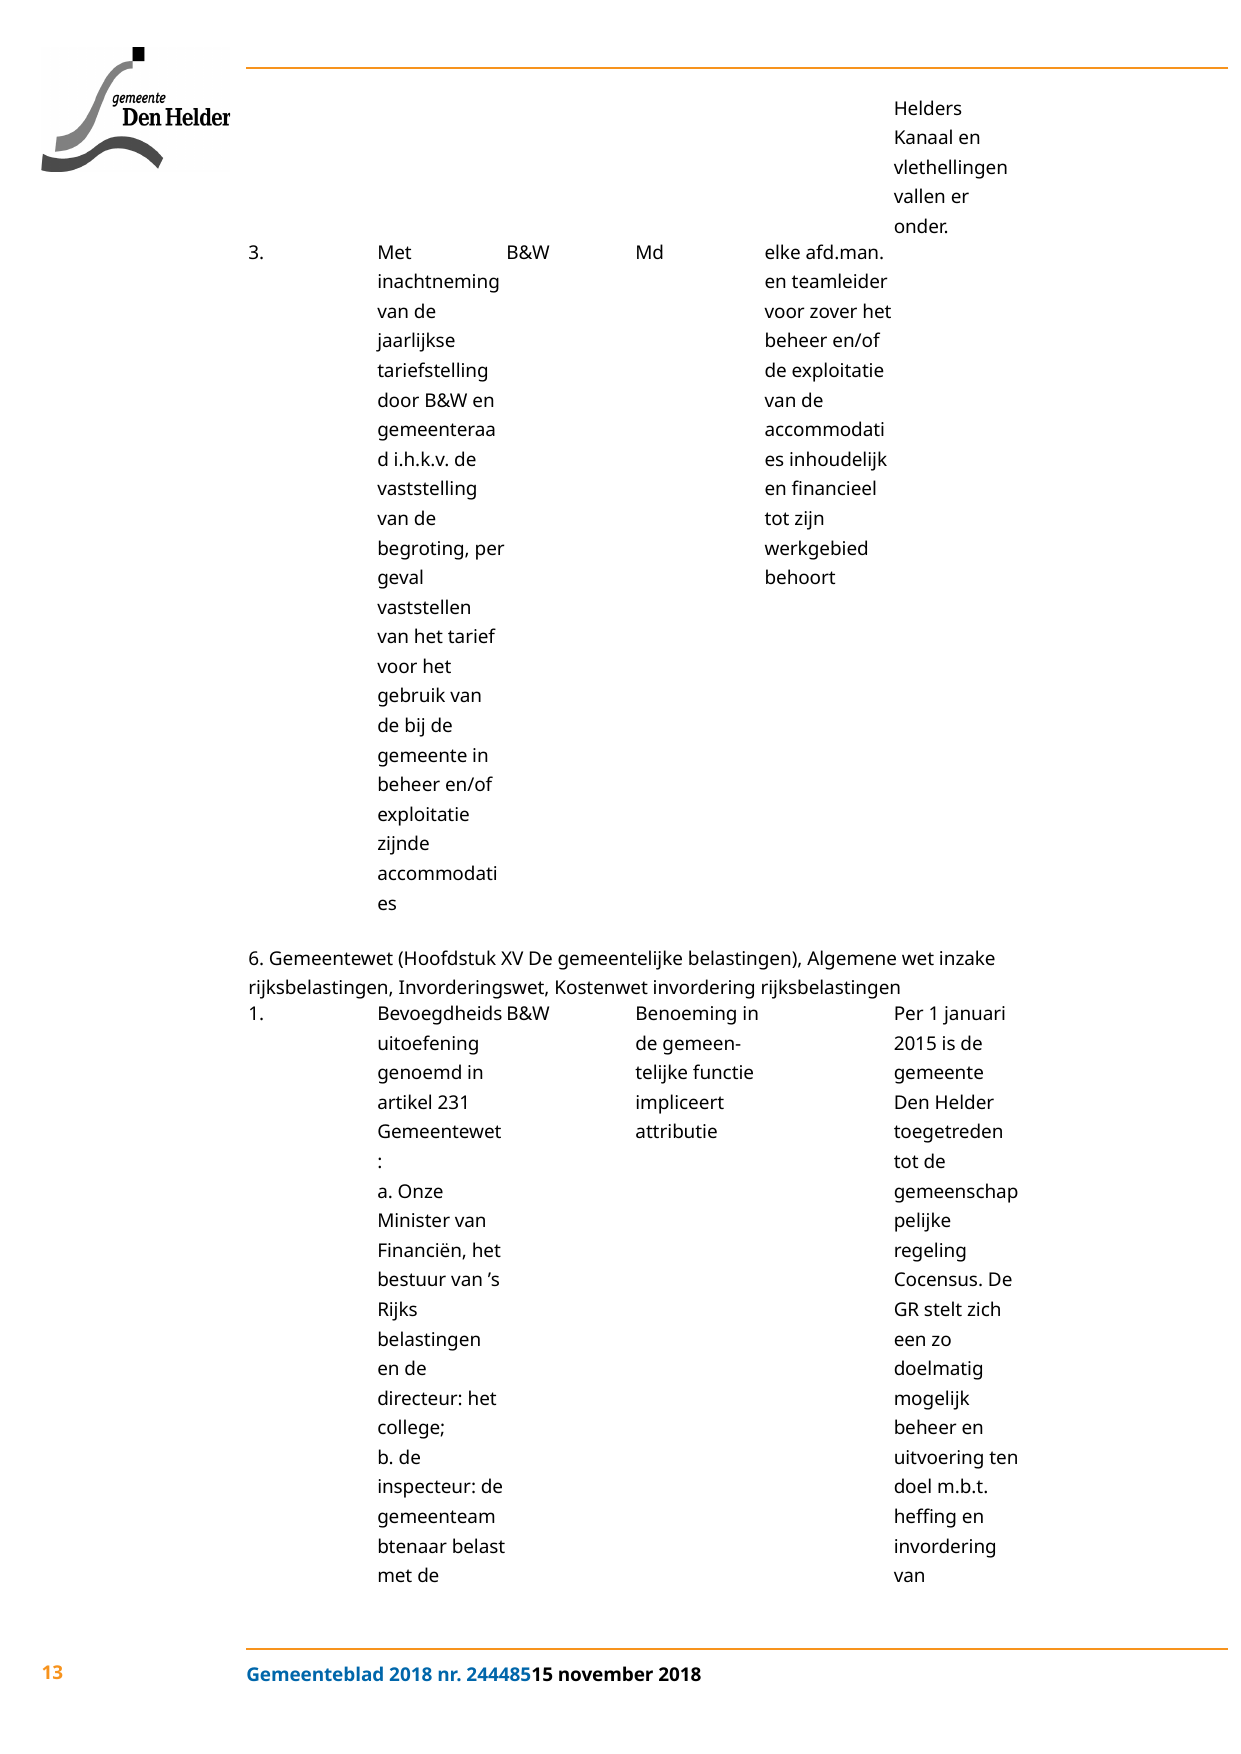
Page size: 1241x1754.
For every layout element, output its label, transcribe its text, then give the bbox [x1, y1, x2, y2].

table_cell [506, 95, 635, 239]
table_cell 3. [248, 239, 377, 945]
table_cell 1. [248, 1000, 377, 1588]
table_cell [764, 1000, 893, 1588]
table_cell Helders Kanaal en vlethellingen vallen er onder. [894, 95, 1022, 239]
table_cell elke afd.man. en teamleider voor zover het beheer en/of de exploitatie van de accommodaties inhoudelijk en financieel tot zijn werkgebied behoort [764, 239, 893, 945]
table_cell Md [635, 239, 764, 945]
table_cell B&W [506, 239, 635, 945]
table_cell [764, 95, 893, 239]
table_cell Per 1 januari 2015 is de gemeente Den Helder toegetreden tot de gemeenschappelijke regeling Cocensus. De GR stelt zich een zo doelmatig mogelijk beheer en uitvoering ten doel m.b.t. heffing en invordering van [894, 1000, 1022, 1588]
table_cell Bevoegdheidsuitoefening genoemd in artikel 231 Gemeentewet: a. Onze Minister van Financiën, het bestuur van ’s Rijks belastingen en de directeur: het college; b. de inspecteur: de gemeenteambtenaar belast met de [377, 1000, 506, 1588]
table_cell [377, 95, 506, 239]
picture [41, 47, 231, 172]
table_cell B&W [506, 1000, 635, 1588]
table_cell 6. Gemeentewet (Hoofdstuk XV De gemeentelijke belastingen), Algemene wet inzake rijksbelastingen, Invorderingswet, Kostenwet invordering rijksbelastingen [248, 945, 1022, 1000]
table_cell [635, 95, 764, 239]
table_cell Met inachtneming van de jaarlijkse tariefstelling door B&W en gemeenteraad i.h.k.v. de vaststelling van de begroting, per geval vaststellen van het tarief voor het gebruik van de bij de gemeente in beheer en/of exploitatie zijnde accommodaties [377, 239, 506, 945]
table_cell [248, 95, 377, 239]
table_cell [894, 239, 1022, 945]
table_cell Benoeming in de gemeen-telijke functie impliceert attributie [635, 1000, 764, 1588]
